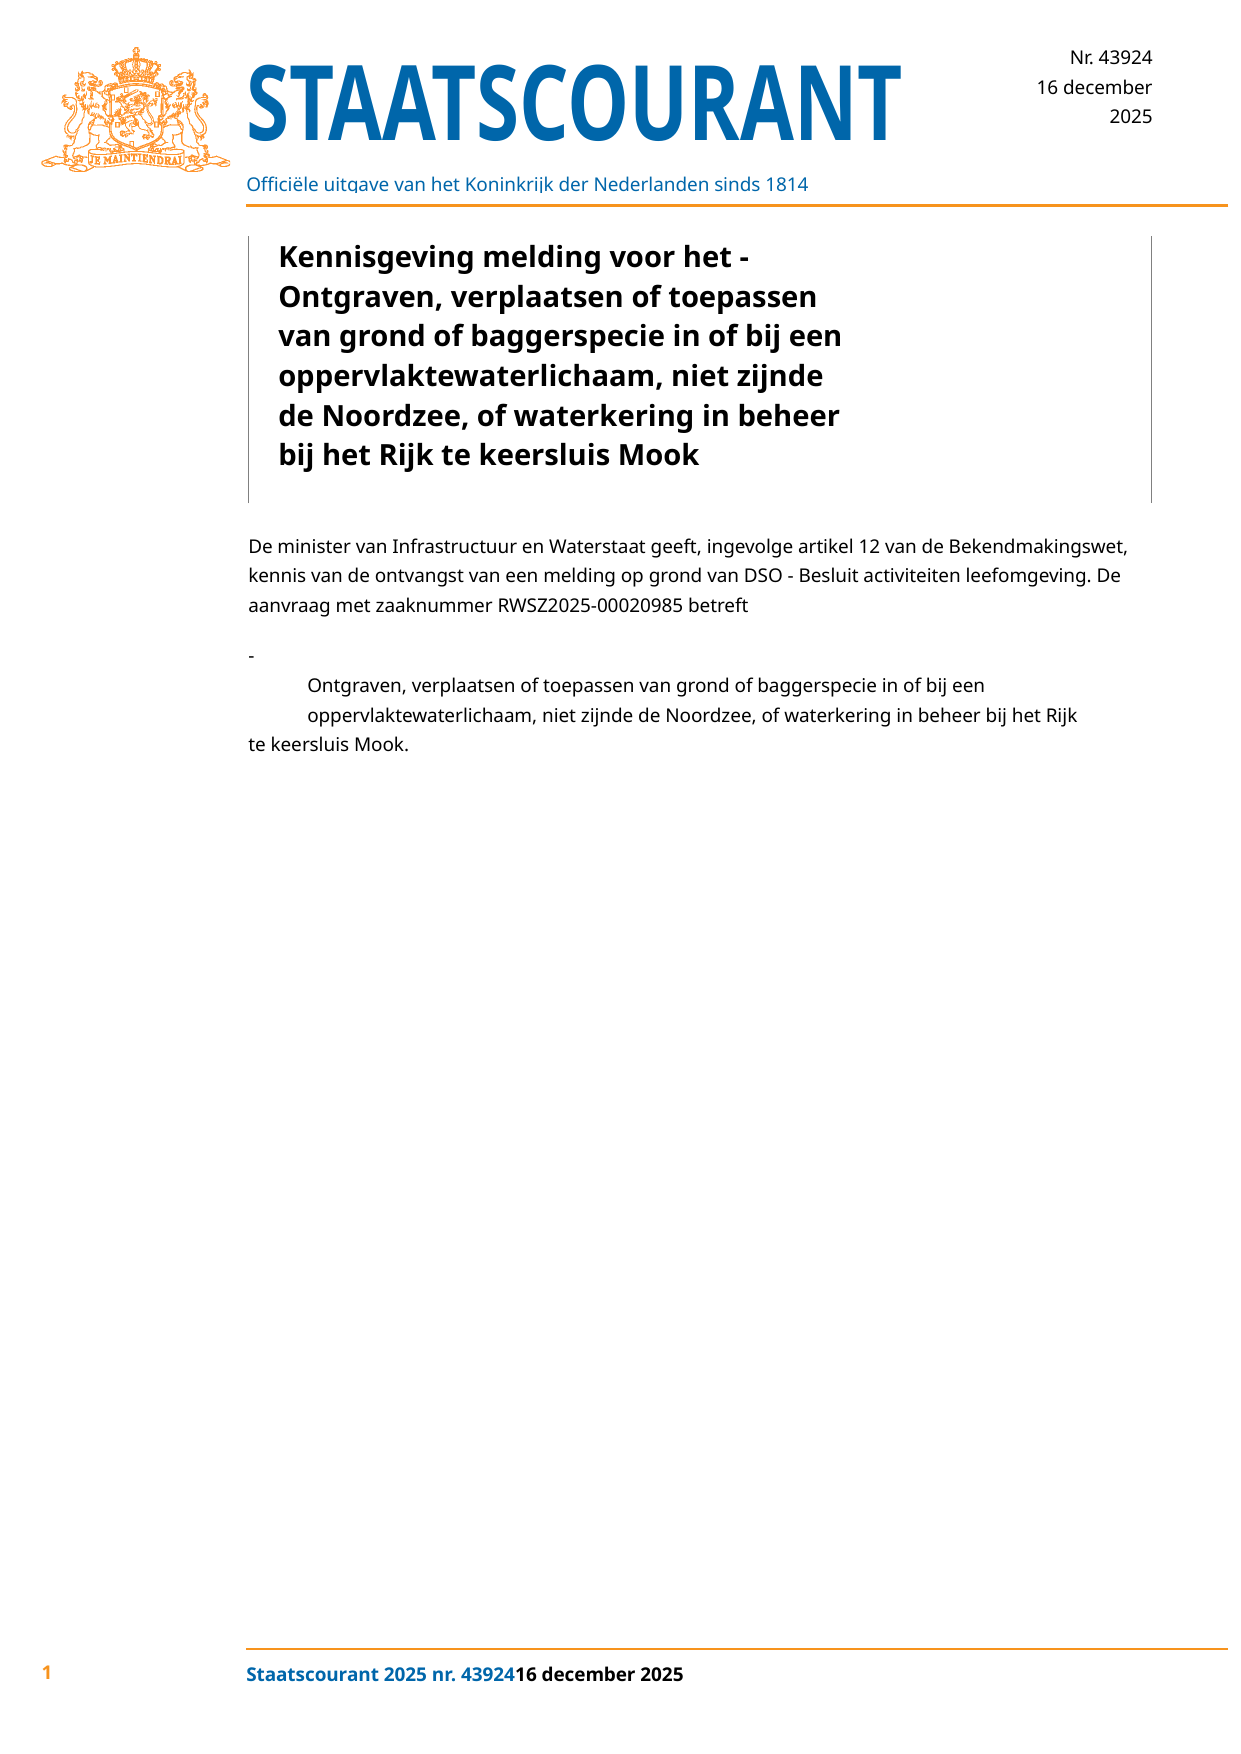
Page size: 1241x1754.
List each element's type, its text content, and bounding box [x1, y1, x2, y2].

table_header [850, 236, 912, 413]
text De minister van Infrastructuur en Waterstaat geeft, ingevolge artikel 12 van de Bekendmakingswet, kennis van de ontvangst van een melding op grond van DSO - Besluit activiteiten leefomgeving. De aanvraag met zaaknummer RWSZ2025-00020985 betreft [248, 533, 1152, 618]
table_header [850, 414, 1151, 503]
picture [41, 47, 231, 172]
text te keersluis Mook. [248, 731, 1152, 757]
table_header Kennisgeving melding voor het -Ontgraven, verplaatsen of toepassen van grond of baggerspecie in of bij een oppervlaktewaterlichaam, niet zijnde de Noordzee, of waterkering in beheer bij het Rijk te keersluis Mook [249, 236, 850, 503]
picture [912, 236, 1090, 414]
list Ontgraven, verplaatsen of toepassen van grond of baggerspecie in of bij een oppervlaktewaterlichaam, niet zijnde de Noordzee, of waterkering in beheer bij het Rijk [248, 672, 1152, 727]
table_header [1090, 236, 1151, 413]
